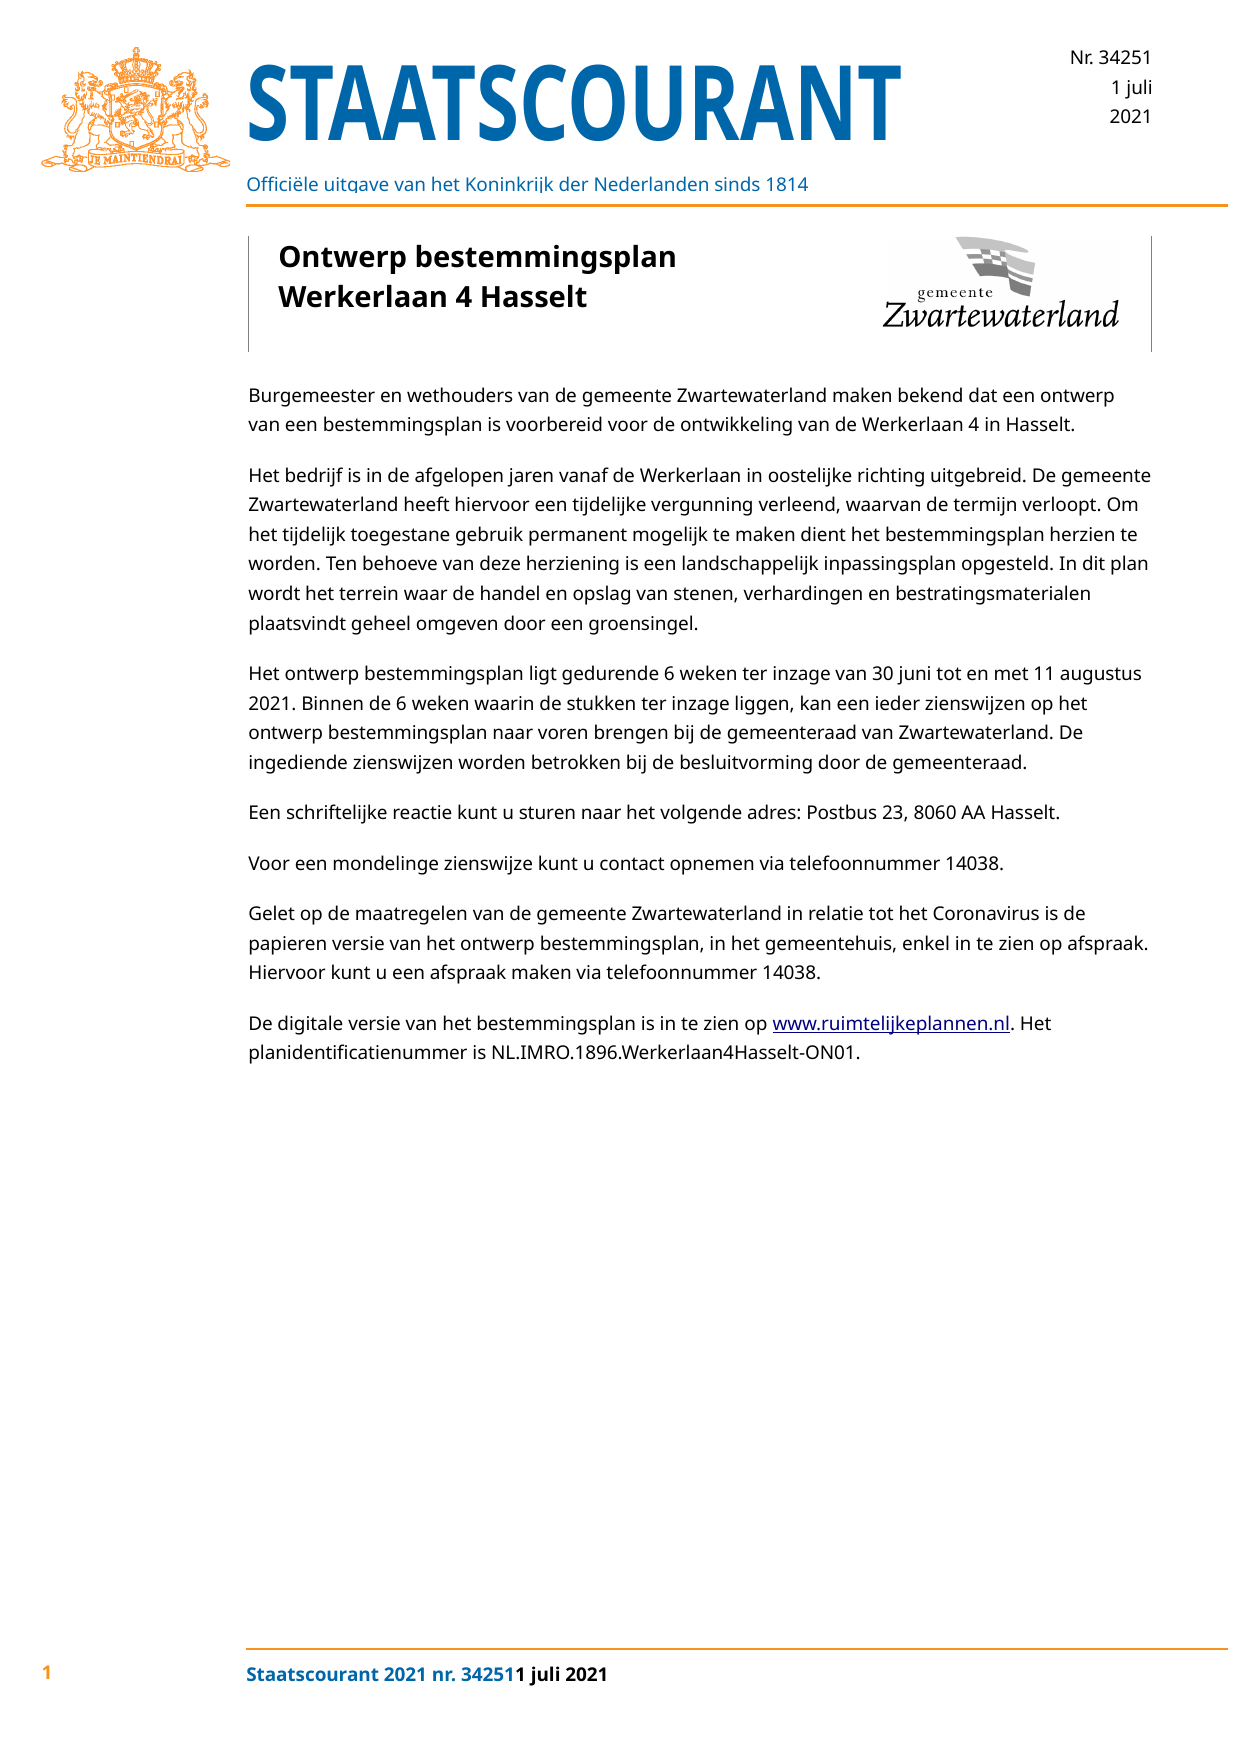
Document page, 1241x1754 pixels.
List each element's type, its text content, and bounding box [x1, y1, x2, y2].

picture [41, 47, 231, 172]
text De digitale versie van het bestemmingsplan is in te zien op www.ruimtelijkeplannen.nl. Het planidentificatienummer is NL.IMRO.1896.Werkerlaan4Hasselt-ON01. [248, 1010, 1152, 1065]
text Het bedrijf is in de afgelopen jaren vanaf de Werkerlaan in oostelijke richting uitgebreid. De gemeente Zwartewaterland heeft hiervoor een tijdelijke vergunning verleend, waarvan de termijn verloopt. Om het tijdelijk toegestane gebruik permanent mogelijk te maken dient het bestemmingsplan herzien te worden. Ten behoeve van deze herziening is een landschappelijk inpassingsplan opgesteld. In dit plan wordt het terrein waar de handel en opslag van stenen, verhardingen en bestratingsmaterialen plaatsvindt geheel omgeven door een groensingel. [248, 462, 1152, 635]
text Burgemeester en wethouders van de gemeente Zwartewaterland maken bekend dat een ontwerp van een bestemmingsplan is voorbereid voor de ontwikkeling van de Werkerlaan 4 in Hasselt. [248, 382, 1152, 437]
text Voor een mondelinge zienswijze kunt u contact opnemen via telefoonnummer 14038. [248, 850, 1152, 875]
text Het ontwerp bestemmingsplan ligt gedurende 6 weken ter inzage van 30 juni tot en met 11 augustus 2021. Binnen de 6 weken waarin de stukken ter inzage liggen, kan een ieder zienswijzen op het ontwerp bestemmingsplan naar voren brengen bij de gemeenteraad van Zwartewaterland. De ingediende zienswijzen worden betrokken bij de besluitvorming door de gemeenteraad. [248, 660, 1152, 774]
text Gelet op de maatregelen van de gemeente Zwartewaterland in relatie tot het Coronavirus is de papieren versie van het ontwerp bestemmingsplan, in het gemeentehuis, enkel in te zien op afspraak. Hiervoor kunt u een afspraak maken via telefoonnummer 14038. [248, 900, 1152, 985]
table_header [850, 236, 1151, 352]
text Een schriftelijke reactie kunt u sturen naar het volgende adres: Postbus 23, 8060 AA Hasselt. [248, 799, 1152, 825]
table_header Ontwerp bestemmingsplan Werkerlaan 4 Hasselt [249, 236, 850, 352]
picture [882, 236, 1119, 327]
